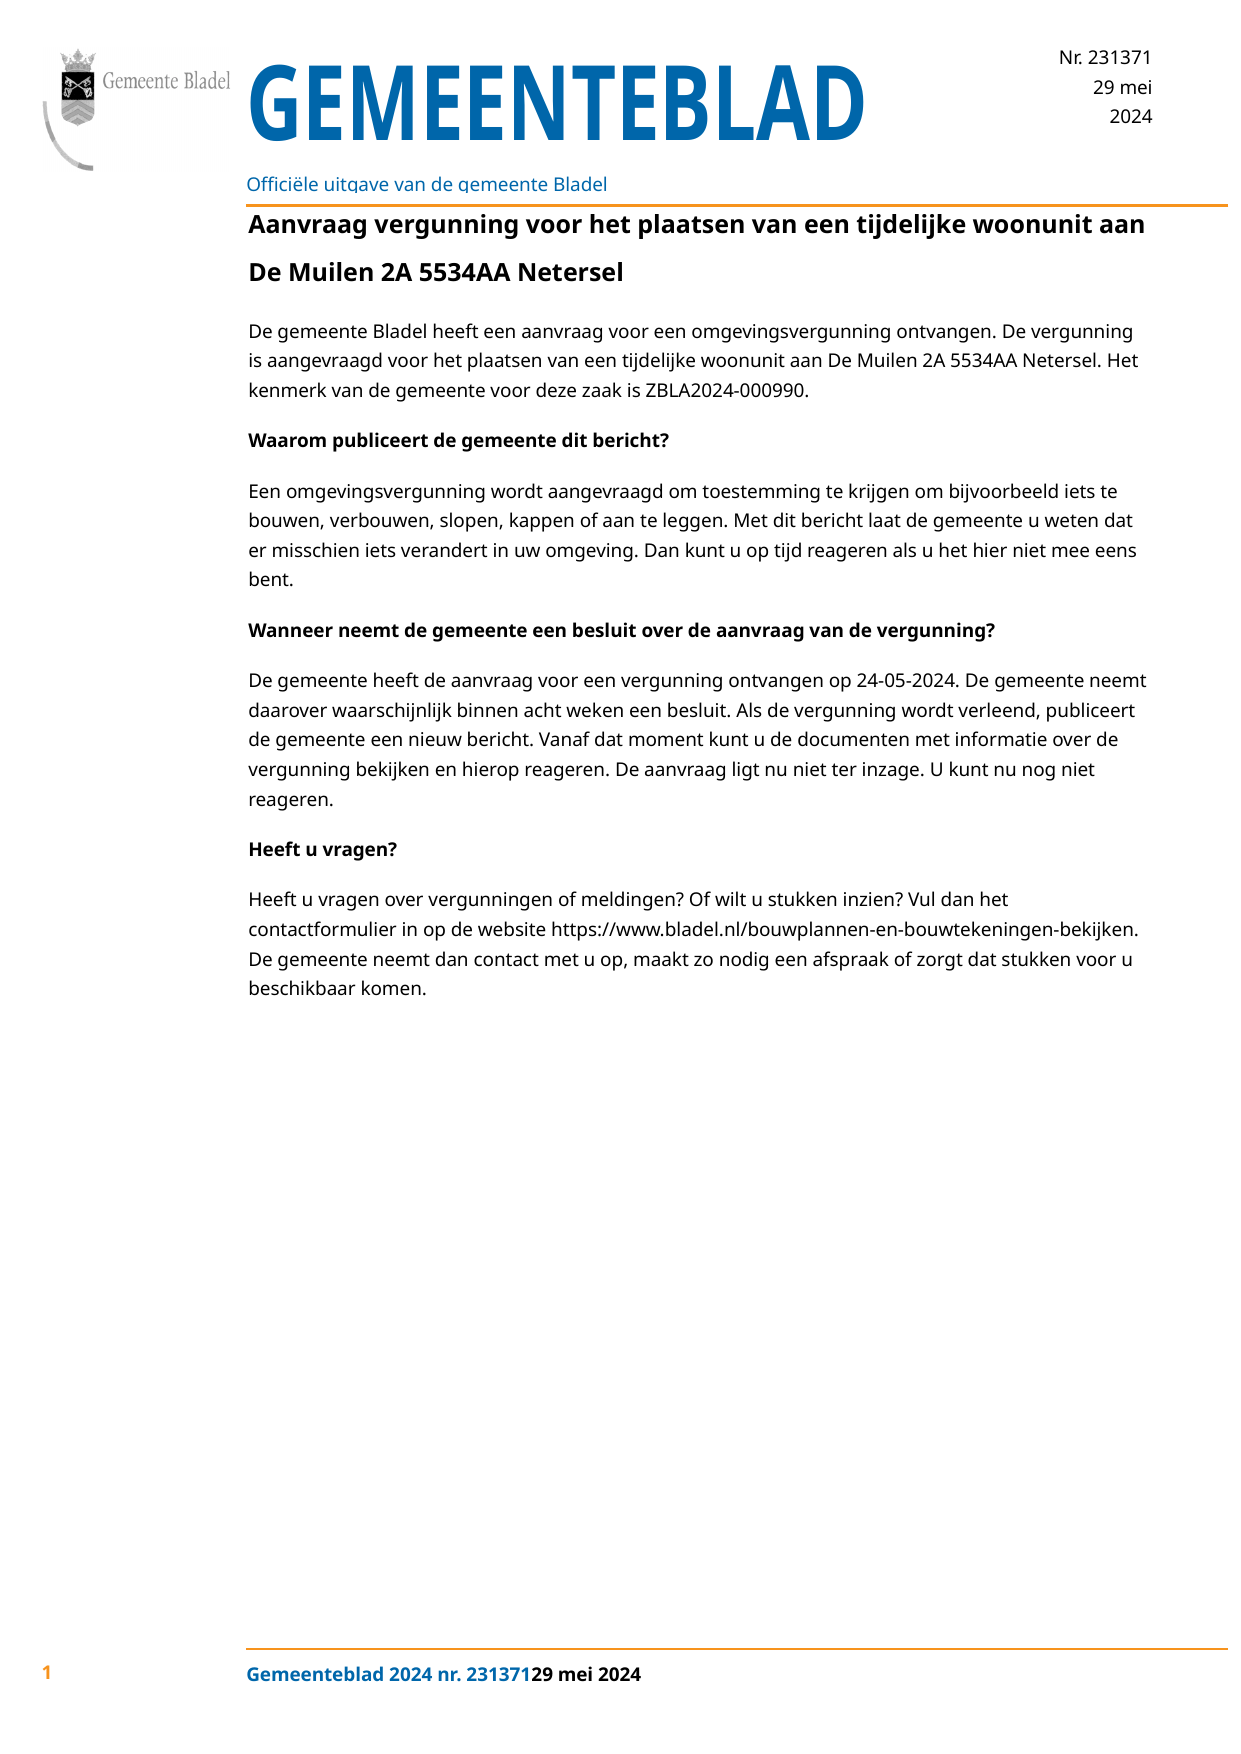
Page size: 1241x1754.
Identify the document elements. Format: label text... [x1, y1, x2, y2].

text Heeft u vragen? [248, 836, 1152, 862]
text Aanvraag vergunning voor het plaatsen van een tijdelijke woonunit aan De Muilen 2A 5534AA Netersel [248, 207, 1152, 288]
text Heeft u vragen over vergunningen of meldingen? Of wilt u stukken inzien? Vul dan het contactformulier in op de website https://www.bladel.nl/bouwplannen-en-bouwtekeningen-bekijken. De gemeente neemt dan contact met u op, maakt zo nodig een afspraak of zorgt dat stukken voor u beschikbaar komen. [248, 887, 1152, 1001]
text De gemeente Bladel heeft een aanvraag voor een omgevingsvergunning ontvangen. De vergunning is aangevraagd voor het plaatsen van een tijdelijke woonunit aan De Muilen 2A 5534AA Netersel. Het kenmerk van de gemeente voor deze zaak is ZBLA2024-000990. [248, 318, 1152, 403]
text Een omgevingsvergunning wordt aangevraagd om toestemming te krijgen om bijvoorbeeld iets te bouwen, verbouwen, slopen, kappen of aan te leggen. Met dit bericht laat de gemeente u weten dat er misschien iets verandert in uw omgeving. Dan kunt u op tijd reageren als u het hier niet mee eens bent. [248, 478, 1152, 592]
text Wanneer neemt de gemeente een besluit over de aanvraag van de vergunning? [248, 617, 1152, 643]
text De gemeente heeft de aanvraag voor een vergunning ontvangen op 24-05-2024. De gemeente neemt daarover waarschijnlijk binnen acht weken een besluit. Als de vergunning wordt verleend, publiceert de gemeente een nieuw bericht. Vanaf dat moment kunt u de documenten met informatie over de vergunning bekijken en hierop reageren. De aanvraag ligt nu niet ter inzage. U kunt nu nog niet reageren. [248, 667, 1152, 812]
picture [41, 47, 231, 172]
text Waarom publiceert de gemeente dit bericht? [248, 427, 1152, 453]
